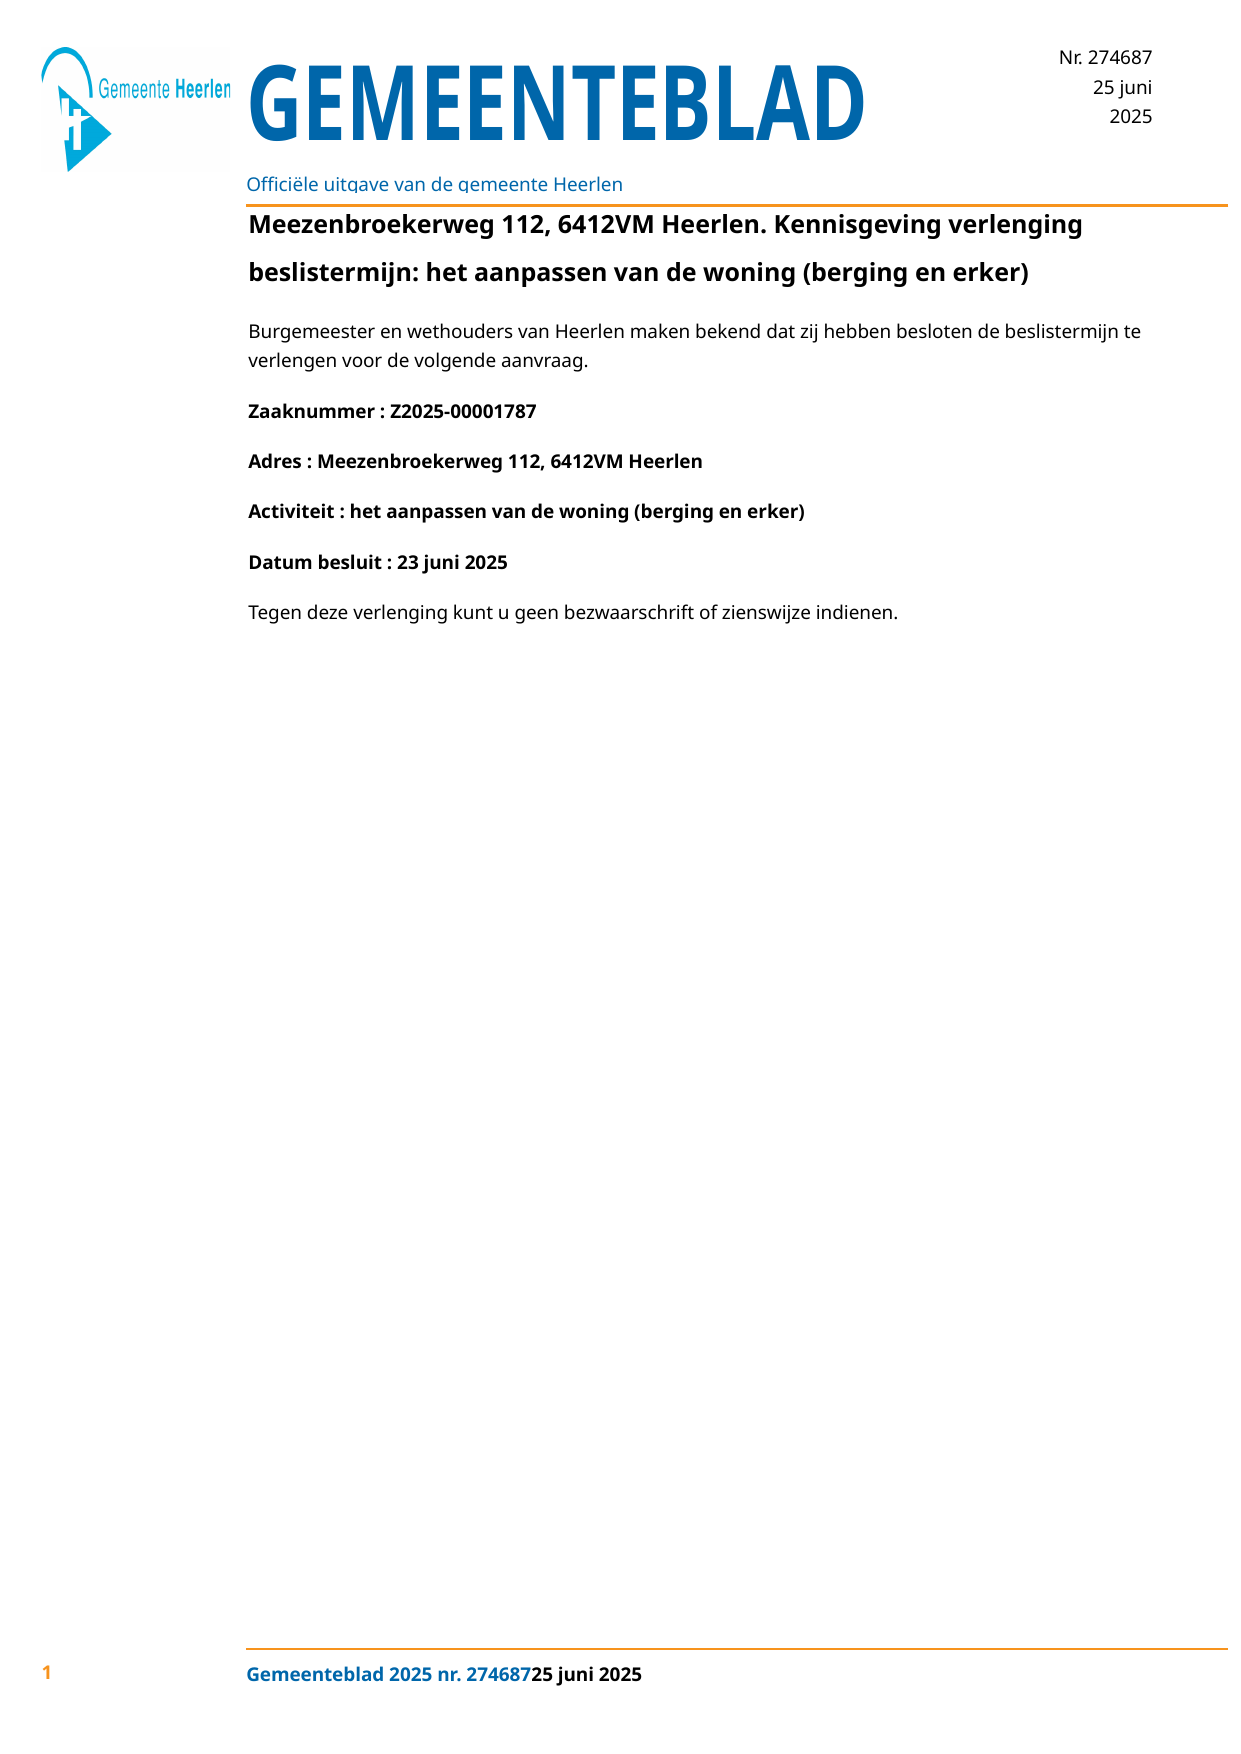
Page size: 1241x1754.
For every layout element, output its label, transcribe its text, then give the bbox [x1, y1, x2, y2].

text Zaaknummer : Z2025-00001787 [248, 398, 1152, 424]
text Meezenbroekerweg 112, 6412VM Heerlen. Kennisgeving verlenging beslistermijn: het aanpassen van de woning (berging en erker) [248, 207, 1152, 288]
text Activiteit : het aanpassen van de woning (berging en erker) [248, 499, 1152, 524]
picture [41, 47, 231, 172]
picture [41, 47, 59, 70]
text Adres : Meezenbroekerweg 112, 6412VM Heerlen [248, 448, 1152, 474]
text Datum besluit : 23 juni 2025 [248, 549, 1152, 575]
text Tegen deze verlenging kunt u geen bezwaarschrift of zienswijze indienen. [248, 599, 1152, 625]
text Burgemeester en wethouders van Heerlen maken bekend dat zij hebben besloten de beslistermijn te verlengen voor de volgende aanvraag. [248, 318, 1152, 373]
